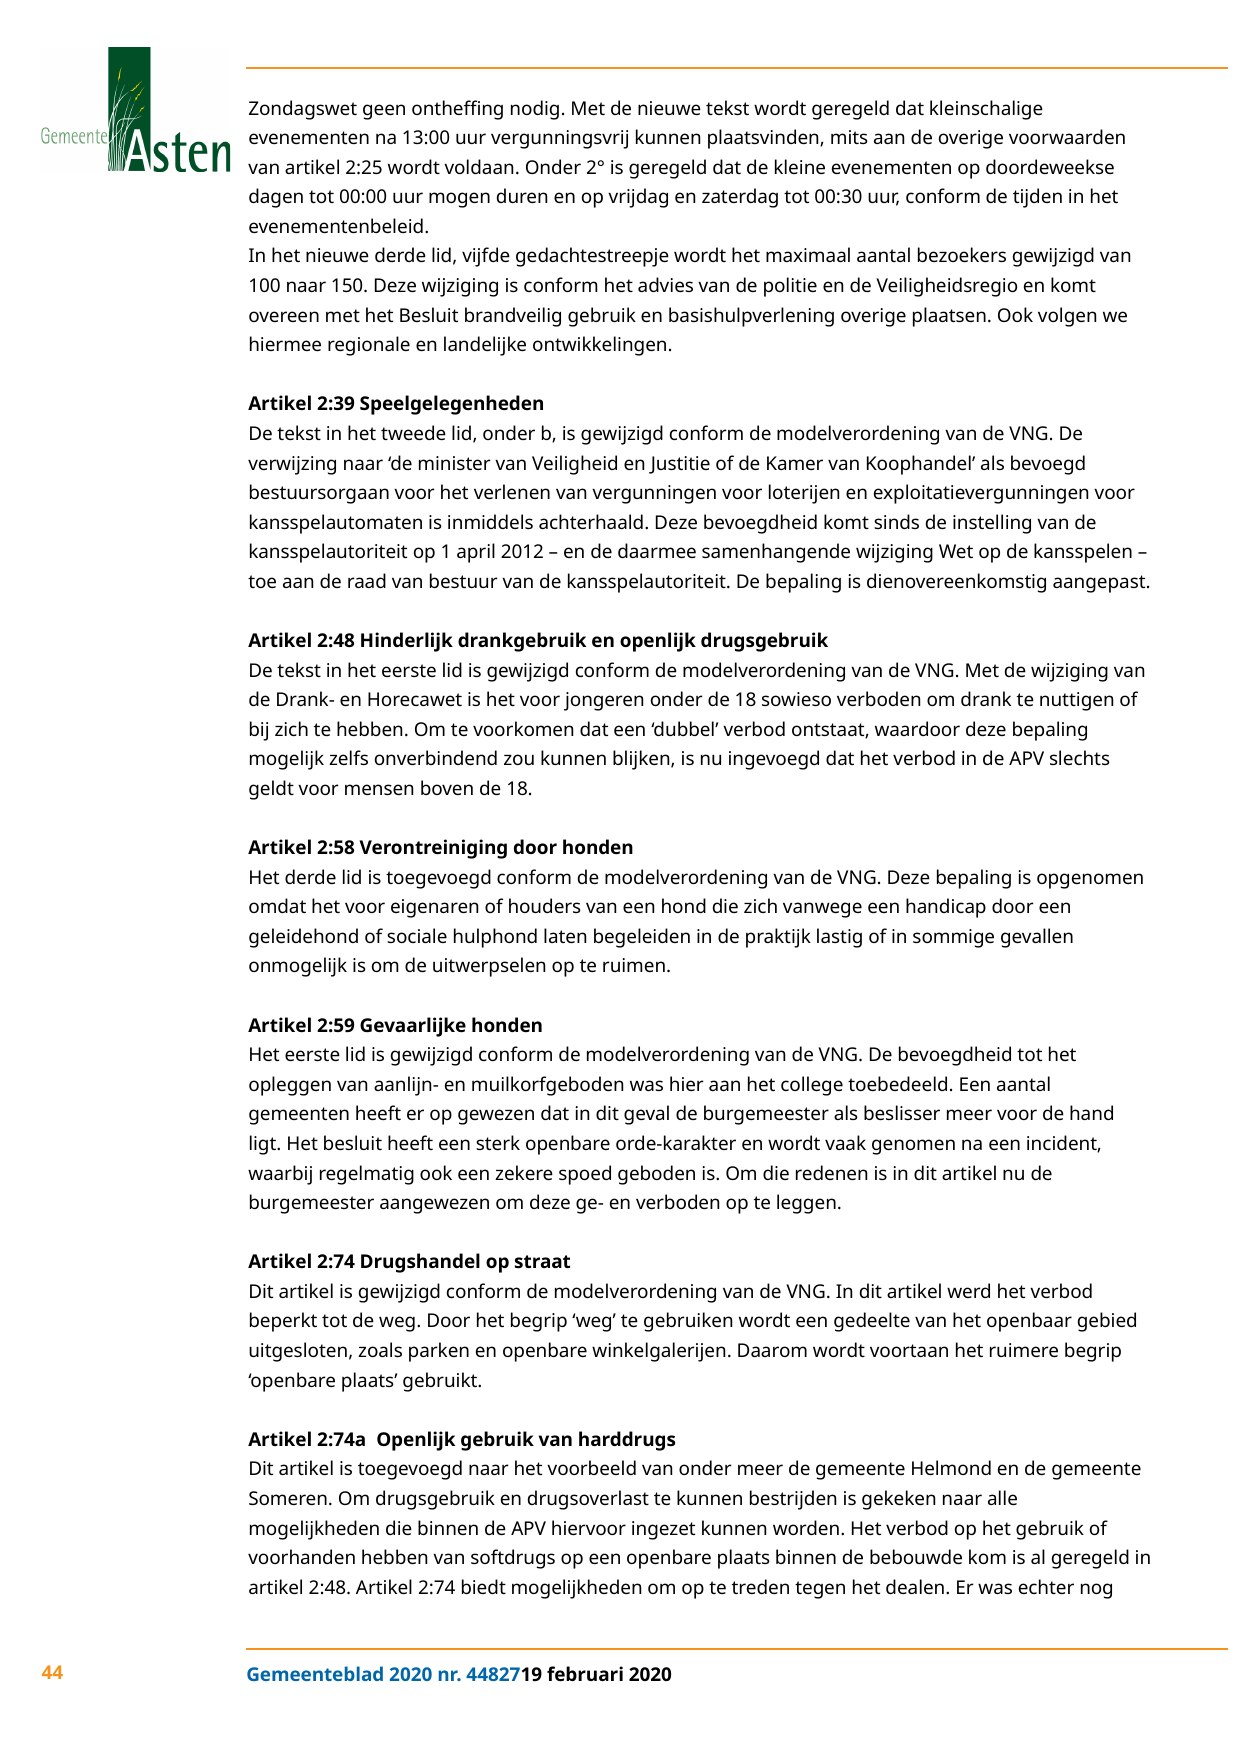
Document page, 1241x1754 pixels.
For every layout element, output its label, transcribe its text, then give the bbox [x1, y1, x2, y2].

text Het derde lid is toegevoegd conform de modelverordening van de VNG. Deze bepaling is opgenomen omdat het voor eigenaren of houders van een hond die zich vanwege een handicap door een geleidehond of sociale hulphond laten begeleiden in de praktijk lastig of in sommige gevallen onmogelijk is om de uitwerpselen op te ruimen. [248, 864, 1152, 978]
text Artikel 2:58 Verontreiniging door honden [248, 834, 1152, 860]
text Artikel 2:48 Hinderlijk drankgebruik en openlijk drugsgebruik [248, 627, 1152, 653]
text Artikel 2:39 Speelgelegenheden [248, 391, 1152, 416]
text Het eerste lid is gewijzigd conform de modelverordening van de VNG. De bevoegdheid tot het opleggen van aanlijn- en muilkorfgeboden was hier aan het college toebedeeld. Een aantal gemeenten heeft er op gewezen dat in dit geval de burgemeester als beslisser meer voor de hand ligt. Het besluit heeft een sterk openbare orde-karakter en wordt vaak genomen na een incident, waarbij regelmatig ook een zekere spoed geboden is. Om die redenen is in dit artikel nu de burgemeester aangewezen om deze ge- en verboden op te leggen. [248, 1041, 1152, 1215]
text De tekst in het eerste lid is gewijzigd conform de modelverordening van de VNG. Met de wijziging van de Drank- en Horecawet is het voor jongeren onder de 18 sowieso verboden om drank te nuttigen of bij zich te hebben. Om te voorkomen dat een ‘dubbel’ verbod ontstaat, waardoor deze bepaling mogelijk zelfs onverbindend zou kunnen blijken, is nu ingevoegd dat het verbod in de APV slechts geldt voor mensen boven de 18. [248, 657, 1152, 801]
text Dit artikel is gewijzigd conform de modelverordening van de VNG. In dit artikel werd het verbod beperkt tot de weg. Door het begrip ‘weg’ te gebruiken wordt een gedeelte van het openbaar gebied uitgesloten, zoals parken en openbare winkelgalerijen. Daarom wordt voortaan het ruimere begrip ‘openbare plaats’ gebruikt. [248, 1278, 1152, 1393]
text Artikel 2:74 Drugshandel op straat [248, 1248, 1152, 1274]
text Zondagswet geen ontheffing nodig. Met de nieuwe tekst wordt geregeld dat kleinschalige evenementen na 13:00 uur vergunningsvrij kunnen plaatsvinden, mits aan de overige voorwaarden van artikel 2:25 wordt voldaan. Onder 2° is geregeld dat de kleine evenementen op doordeweekse dagen tot 00:00 uur mogen duren en op vrijdag en zaterdag tot 00:30 uur, conform de tijden in het evenementenbeleid. [248, 95, 1152, 239]
text In het nieuwe derde lid, vijfde gedachtestreepje wordt het maximaal aantal bezoekers gewijzigd van 100 naar 150. Deze wijziging is conform het advies van de politie en de Veiligheidsregio en komt overeen met het Besluit brandveilig gebruik en basishulpverlening overige plaatsen. Ook volgen we hiermee regionale en landelijke ontwikkelingen. [248, 243, 1152, 357]
text Artikel 2:74a Openlijk gebruik van harddrugs [248, 1426, 1152, 1452]
text Artikel 2:59 Gevaarlijke honden [248, 1012, 1152, 1038]
picture [41, 47, 231, 172]
text De tekst in het tweede lid, onder b, is gewijzigd conform de modelverordening van de VNG. De verwijzing naar ‘de minister van Veiligheid en Justitie of de Kamer van Koophandel’ als bevoegd bestuursorgaan voor het verlenen van vergunningen voor loterijen en exploitatievergunningen voor kansspelautomaten is inmiddels achterhaald. Deze bevoegdheid komt sinds de instelling van de kansspelautoriteit op 1 april 2012 – en de daarmee samenhangende wijziging Wet op de kansspelen – toe aan de raad van bestuur van de kansspelautoriteit. De bepaling is dienovereenkomstig aangepast. [248, 420, 1152, 594]
text Dit artikel is toegevoegd naar het voorbeeld van onder meer de gemeente Helmond en de gemeente Someren. Om drugsgebruik en drugsoverlast te kunnen bestrijden is gekeken naar alle mogelijkheden die binnen de APV hiervoor ingezet kunnen worden. Het verbod op het gebruik of voorhanden hebben van softdrugs op een openbare plaats binnen de bebouwde kom is al geregeld in artikel 2:48. Artikel 2:74 biedt mogelijkheden om op te treden tegen het dealen. Er was echter nog [248, 1456, 1152, 1600]
